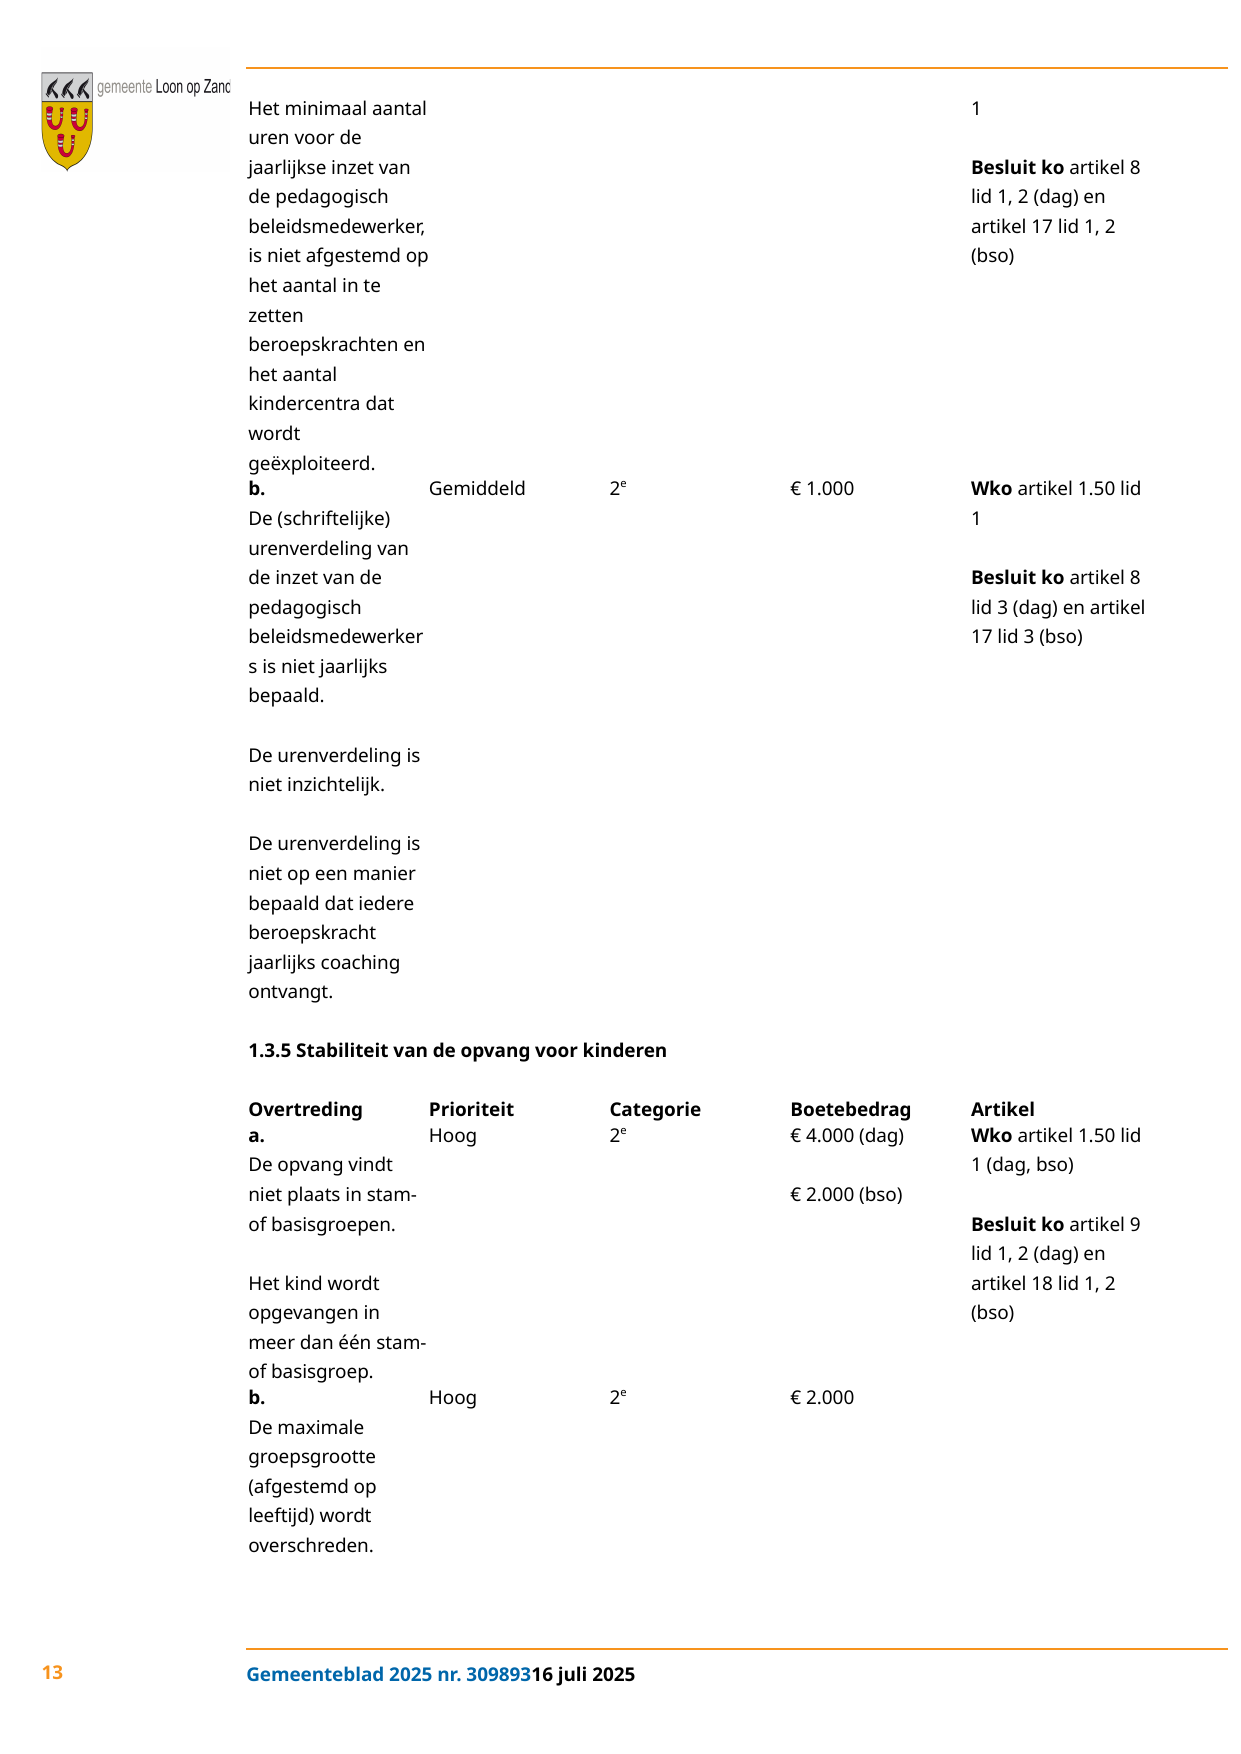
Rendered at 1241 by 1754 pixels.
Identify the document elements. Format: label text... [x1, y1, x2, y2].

table_cell € 4.000 (dag) € 2.000 (bso) [790, 1122, 971, 1384]
table_cell [609, 95, 790, 476]
table_header Boetebedrag [790, 1096, 971, 1122]
table_cell a. De opvang vindt niet plaats in stam- of basisgroepen. Het kind wordt opgevangen in meer dan één stam- of basisgroep. [248, 1122, 429, 1384]
table_cell [429, 95, 609, 476]
table_cell 1 Besluit ko artikel 8 lid 1, 2 (dag) en artikel 17 lid 1, 2 (bso) [971, 95, 1152, 476]
table_cell € 2.000 [790, 1384, 971, 1558]
table_header Categorie [609, 1096, 790, 1122]
table_cell b. De (schriftelijke) urenverdeling van de inzet van de pedagogisch beleidsmedewerkers is niet jaarlijks bepaald. De urenverdeling is niet inzichtelijk. De urenverdeling is niet op een manier bepaald dat iedere beroepskracht jaarlijks coaching ontvangt. [248, 476, 429, 1004]
table_cell Wko artikel 1.50 lid 1 (dag, bso) Besluit ko artikel 9 lid 1, 2 (dag) en artikel 18 lid 1, 2 (bso) [971, 1122, 1152, 1558]
table_cell Het minimaal aantal uren voor de jaarlijkse inzet van de pedagogisch beleidsmedewerker, is niet afgestemd op het aantal in te zetten beroepskrachten en het aantal kindercentra dat wordt geëxploiteerd. [248, 95, 429, 476]
table_cell [790, 95, 971, 476]
table_cell Hoog [429, 1122, 609, 1384]
table_header Prioriteit [429, 1096, 609, 1122]
table_cell 2e [609, 1122, 790, 1384]
table_cell Hoog [429, 1384, 609, 1558]
table_cell b. De maximale groepsgrootte (afgestemd op leeftijd) wordt overschreden. [248, 1384, 429, 1558]
table_cell 2e [609, 476, 790, 1004]
table_header Overtreding [248, 1096, 429, 1122]
table_cell € 1.000 [790, 476, 971, 1004]
table_cell Wko artikel 1.50 lid 1 Besluit ko artikel 8 lid 3 (dag) en artikel 17 lid 3 (bso) [971, 476, 1152, 1004]
picture [41, 47, 231, 172]
table_cell Gemiddeld [429, 476, 609, 1004]
text 1.3.5 Stabiliteit van de opvang voor kinderen [248, 1037, 1152, 1063]
table_header Artikel [971, 1096, 1152, 1122]
table_cell 2e [609, 1384, 790, 1558]
